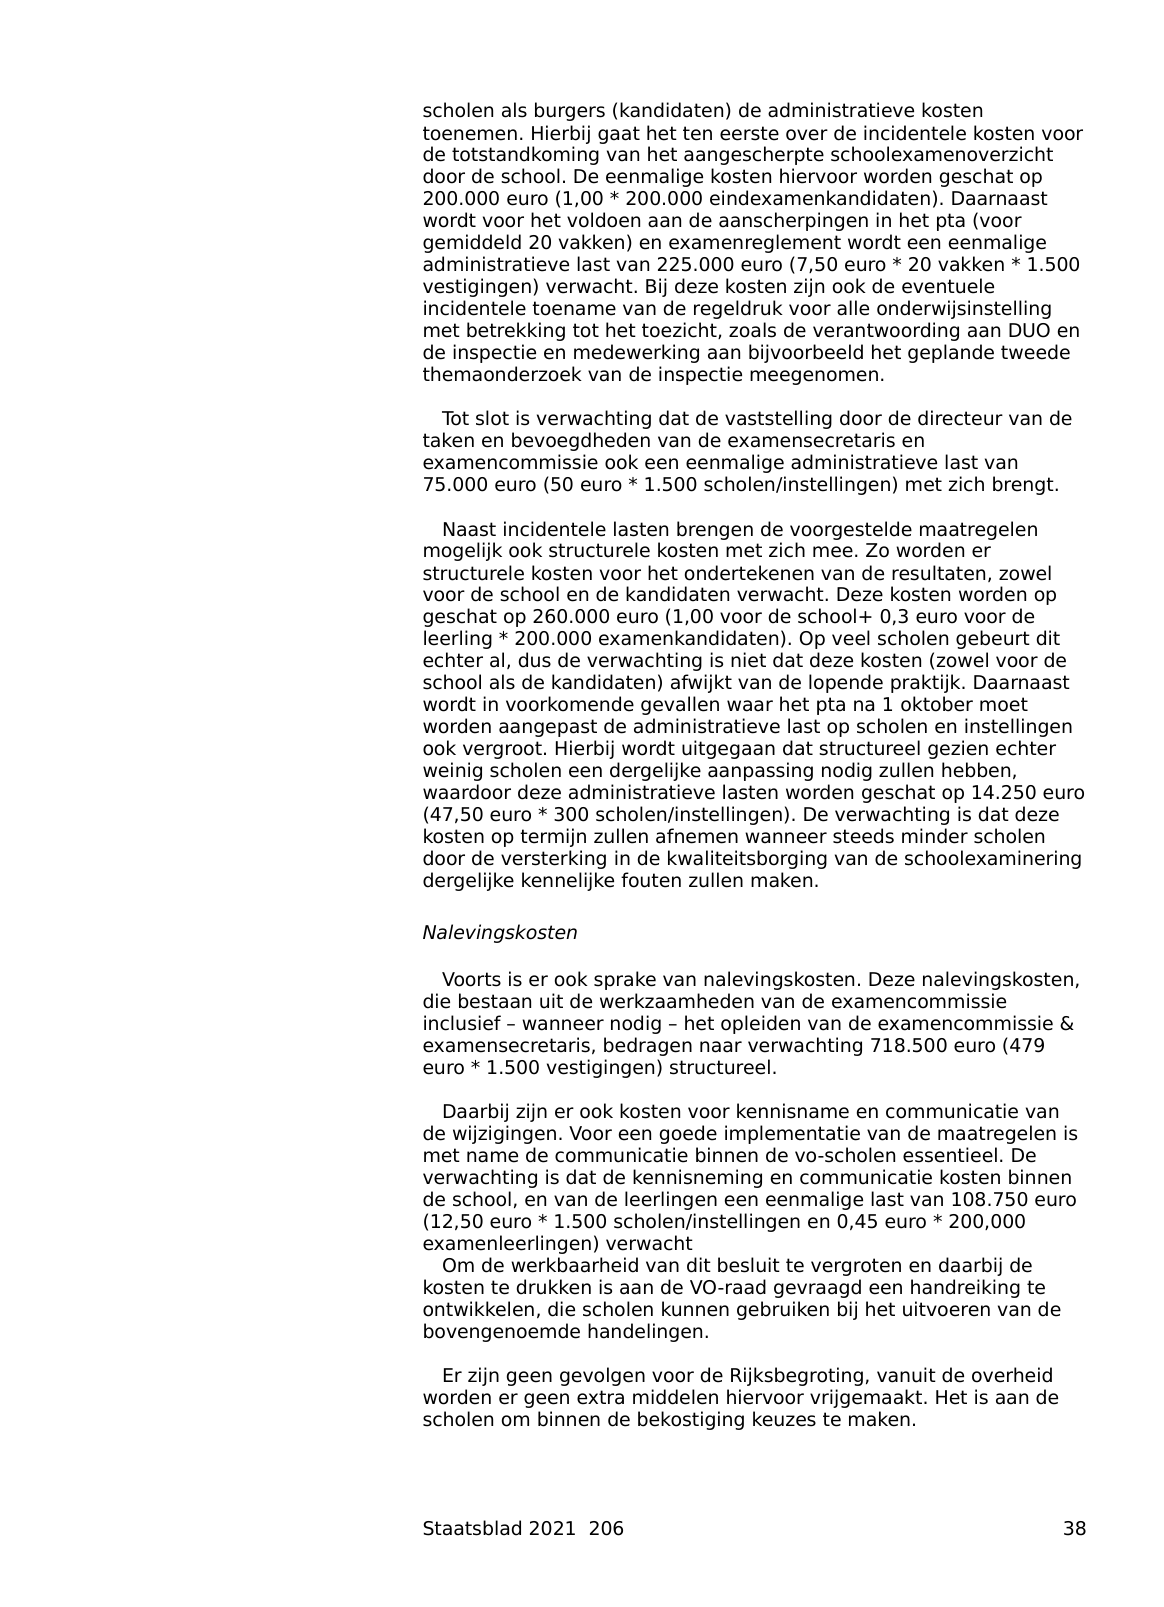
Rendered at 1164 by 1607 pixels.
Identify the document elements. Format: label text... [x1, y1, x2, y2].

text Er zijn geen gevolgen voor de Rijksbegroting, vanuit de overheid worden er geen extra middelen hiervoor vrijgemaakt. Het is aan de scholen om binnen de bekostiging keuzes te maken. [422, 1365, 1087, 1431]
text scholen als burgers (kandidaten) de administratieve kosten toenemen. Hierbij gaat het ten eerste over de incidentele kosten voor de totstandkoming van het aangescherpte schoolexamenoverzicht door de school. De eenmalige kosten hiervoor worden geschat op 200.000 euro (1,00 * 200.000 eindexamenkandidaten). Daarnaast wordt voor het voldoen aan de aanscherpingen in het pta (voor gemiddeld 20 vakken) en examenreglement wordt een eenmalige administratieve last van 225.000 euro (7,50 euro * 20 vakken * 1.500 vestigingen) verwacht. Bij deze kosten zijn ook de eventuele incidentele toename van de regeldruk voor alle onderwijsinstelling met betrekking tot het toezicht, zoals de verantwoording aan DUO en de inspectie en medewerking aan bijvoorbeeld het geplande tweede themaonderzoek van de inspectie meegenomen. [422, 100, 1087, 386]
text Naast incidentele lasten brengen de voorgestelde maatregelen mogelijk ook structurele kosten met zich mee. Zo worden er structurele kosten voor het ondertekenen van de resultaten, zowel voor de school en de kandidaten verwacht. Deze kosten worden op geschat op 260.000 euro (1,00 voor de school+ 0,3 euro voor de leerling * 200.000 examenkandidaten). Op veel scholen gebeurt dit echter al, dus de verwachting is niet dat deze kosten (zowel voor de school als de kandidaten) afwijkt van de lopende praktijk. Daarnaast wordt in voorkomende gevallen waar het pta na 1 oktober moet worden aangepast de administratieve last op scholen en instellingen ook vergroot. Hierbij wordt uitgegaan dat structureel gezien echter weinig scholen een dergelijke aanpassing nodig zullen hebben, waardoor deze administratieve lasten worden geschat op 14.250 euro (47,50 euro * 300 scholen/instellingen). De verwachting is dat deze kosten op termijn zullen afnemen wanneer steeds minder scholen door de versterking in de kwaliteitsborging van de schoolexaminering dergelijke kennelijke fouten zullen maken. [422, 518, 1087, 892]
text Voorts is er ook sprake van nalevingskosten. Deze nalevingskosten, die bestaan uit de werkzaamheden van de examencommissie inclusief – wanneer nodig – het opleiden van de examencommissie & examensecretaris, bedragen naar verwachting 718.500 euro (479 euro * 1.500 vestigingen) structureel. [422, 969, 1087, 1079]
subtitle Nalevingskosten [422, 922, 1087, 944]
text Om de werkbaarheid van dit besluit te vergroten en daarbij de kosten te drukken is aan de VO-raad gevraagd een handreiking te ontwikkelen, die scholen kunnen gebruiken bij het uitvoeren van de bovengenoemde handelingen. [422, 1255, 1087, 1343]
text Tot slot is verwachting dat de vaststelling door de directeur van de taken en bevoegdheden van de examensecretaris en examencommissie ook een eenmalige administratieve last van 75.000 euro (50 euro * 1.500 scholen/instellingen) met zich brengt. [422, 408, 1087, 496]
text Daarbij zijn er ook kosten voor kennisname en communicatie van de wijzigingen. Voor een goede implementatie van de maatregelen is met name de communicatie binnen de vo-scholen essentieel. De verwachting is dat de kennisneming en communicatie kosten binnen de school, en van de leerlingen een eenmalige last van 108.750 euro (12,50 euro * 1.500 scholen/instellingen en 0,45 euro * 200,000 examenleerlingen) verwacht [422, 1101, 1087, 1255]
